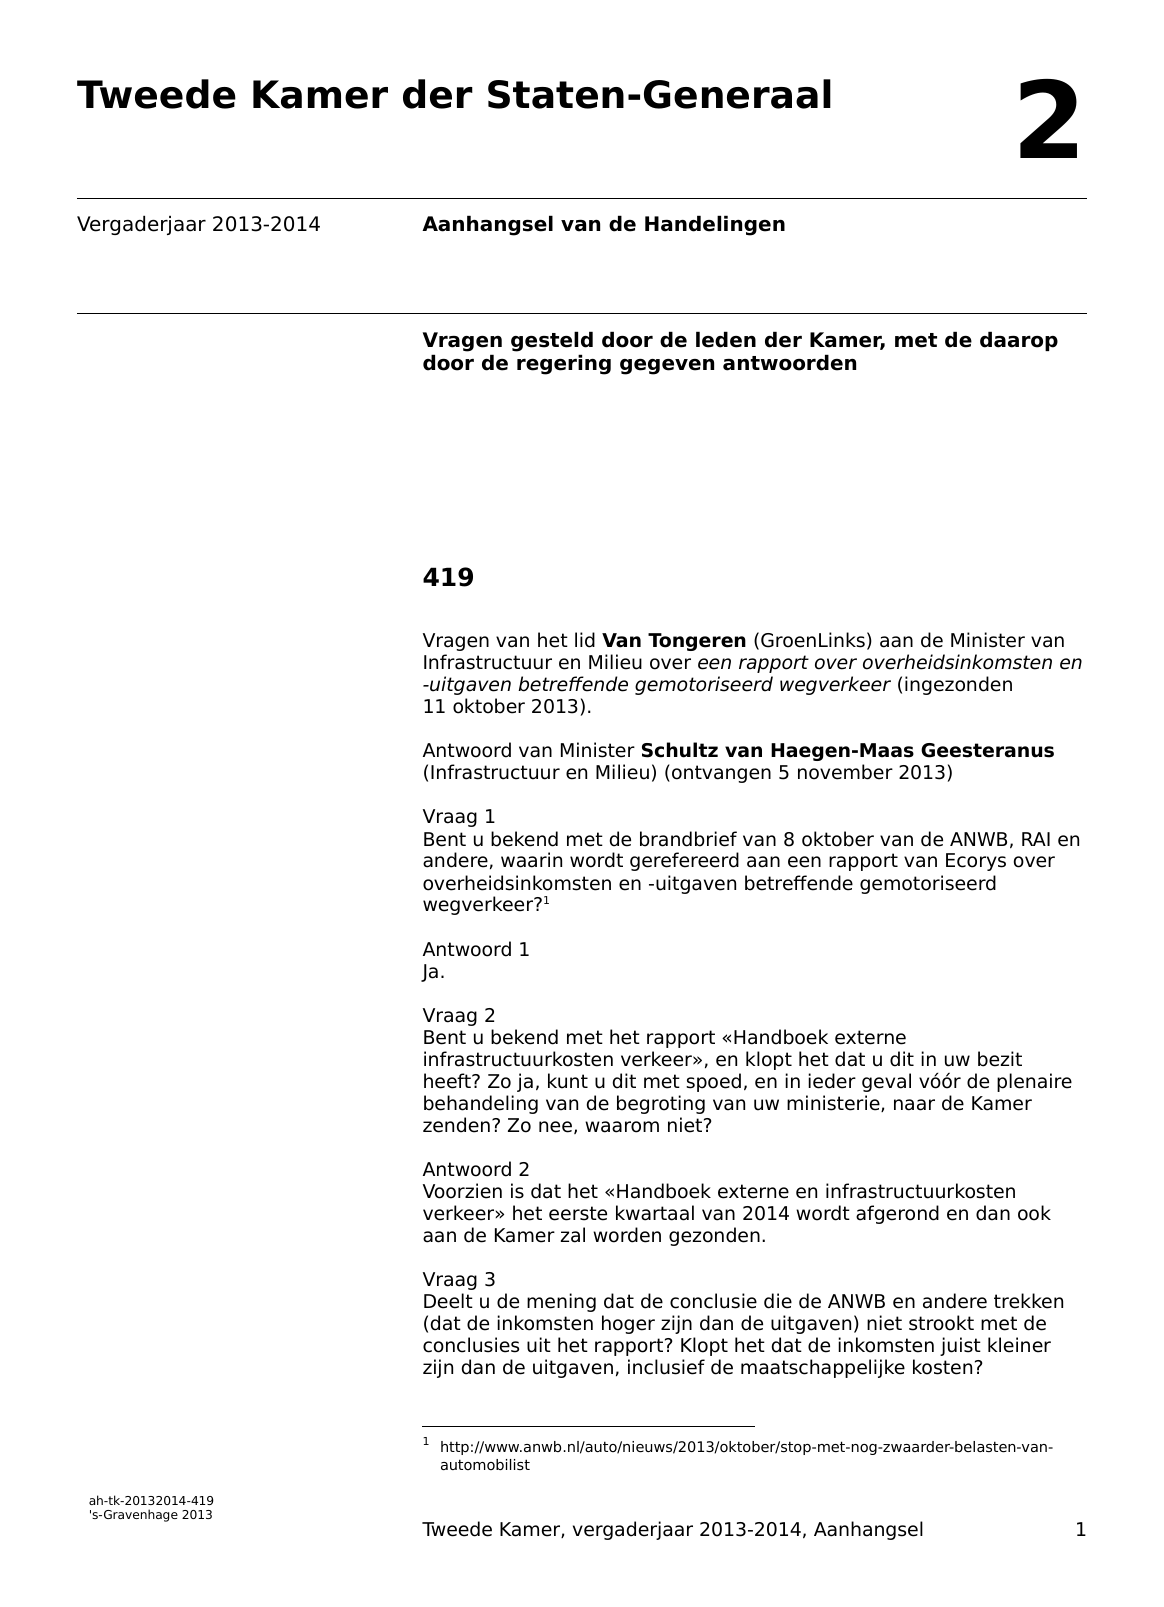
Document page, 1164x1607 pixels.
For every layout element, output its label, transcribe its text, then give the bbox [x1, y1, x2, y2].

text http://www.anwb.nl/auto/nieuws/2013/oktober/stop-met-nog-zwaarder-belasten-van-automobilist [422, 1435, 1087, 1474]
table_cell Aanhangsel van de Handelingen [422, 199, 1087, 313]
text Vraag 2 [422, 1005, 1087, 1027]
text ah-tk-20132014-419 [88, 1494, 323, 1508]
text Antwoord 2 [422, 1159, 1087, 1181]
text Vraag 1 [422, 806, 1087, 828]
text Vraag 3 [422, 1269, 1087, 1291]
text Bent u bekend met het rapport «Handboek externe infrastructuurkosten verkeer», en klopt het dat u dit in uw bezit heeft? Zo ja, kunt u dit met spoed, en in ieder geval vóór de plenaire behandeling van de begroting van uw ministerie, naar de Kamer zenden? Zo nee, waarom niet? [422, 1027, 1087, 1137]
text Deelt u de mening dat de conclusie die de ANWB en andere trekken (dat de inkomsten hoger zijn dan de uitgaven) niet strookt met de conclusies uit het rapport? Klopt het dat de inkomsten juist kleiner zijn dan de uitgaven, inclusief de maatschappelijke kosten? [422, 1291, 1087, 1379]
text 's-Gravenhage 2013 [88, 1508, 323, 1522]
table_cell Vergaderjaar 2013-2014 [77, 199, 422, 313]
text Antwoord 1 [422, 938, 1087, 961]
table_header 2 [886, 59, 1087, 198]
text Bent u bekend met de brandbrief van 8 oktober van de ANWB, RAI en andere, waarin wordt gerefereerd aan een rapport van Ecorys over overheidsinkomsten en -uitgaven betreffende gemotoriseerd wegverkeer? [422, 828, 1087, 916]
text 419 [422, 563, 1087, 592]
table_cell Vragen gesteld door de leden der Kamer, met de daarop door de regering gegeven antwoorden [422, 314, 1087, 375]
text Voorzien is dat het «Handboek externe en infrastructuurkosten verkeer» het eerste kwartaal van 2014 wordt afgerond en dan ook aan de Kamer zal worden gezonden. [422, 1181, 1087, 1247]
table_cell [77, 314, 422, 375]
text Antwoord van Minister Schultz van Haegen-Maas Geesteranus (Infrastructuur en Milieu) (ontvangen 5 november 2013) [422, 740, 1087, 784]
text Ja. [422, 961, 1087, 982]
table_header Tweede Kamer der Staten-Generaal [77, 59, 886, 198]
text Vragen van het lid Van Tongeren (GroenLinks) aan de Minister van Infrastructuur en Milieu over een rapport over overheidsinkomsten en -uitgaven betreffende gemotoriseerd wegverkeer (ingezonden 11 oktober 2013). [422, 630, 1087, 718]
